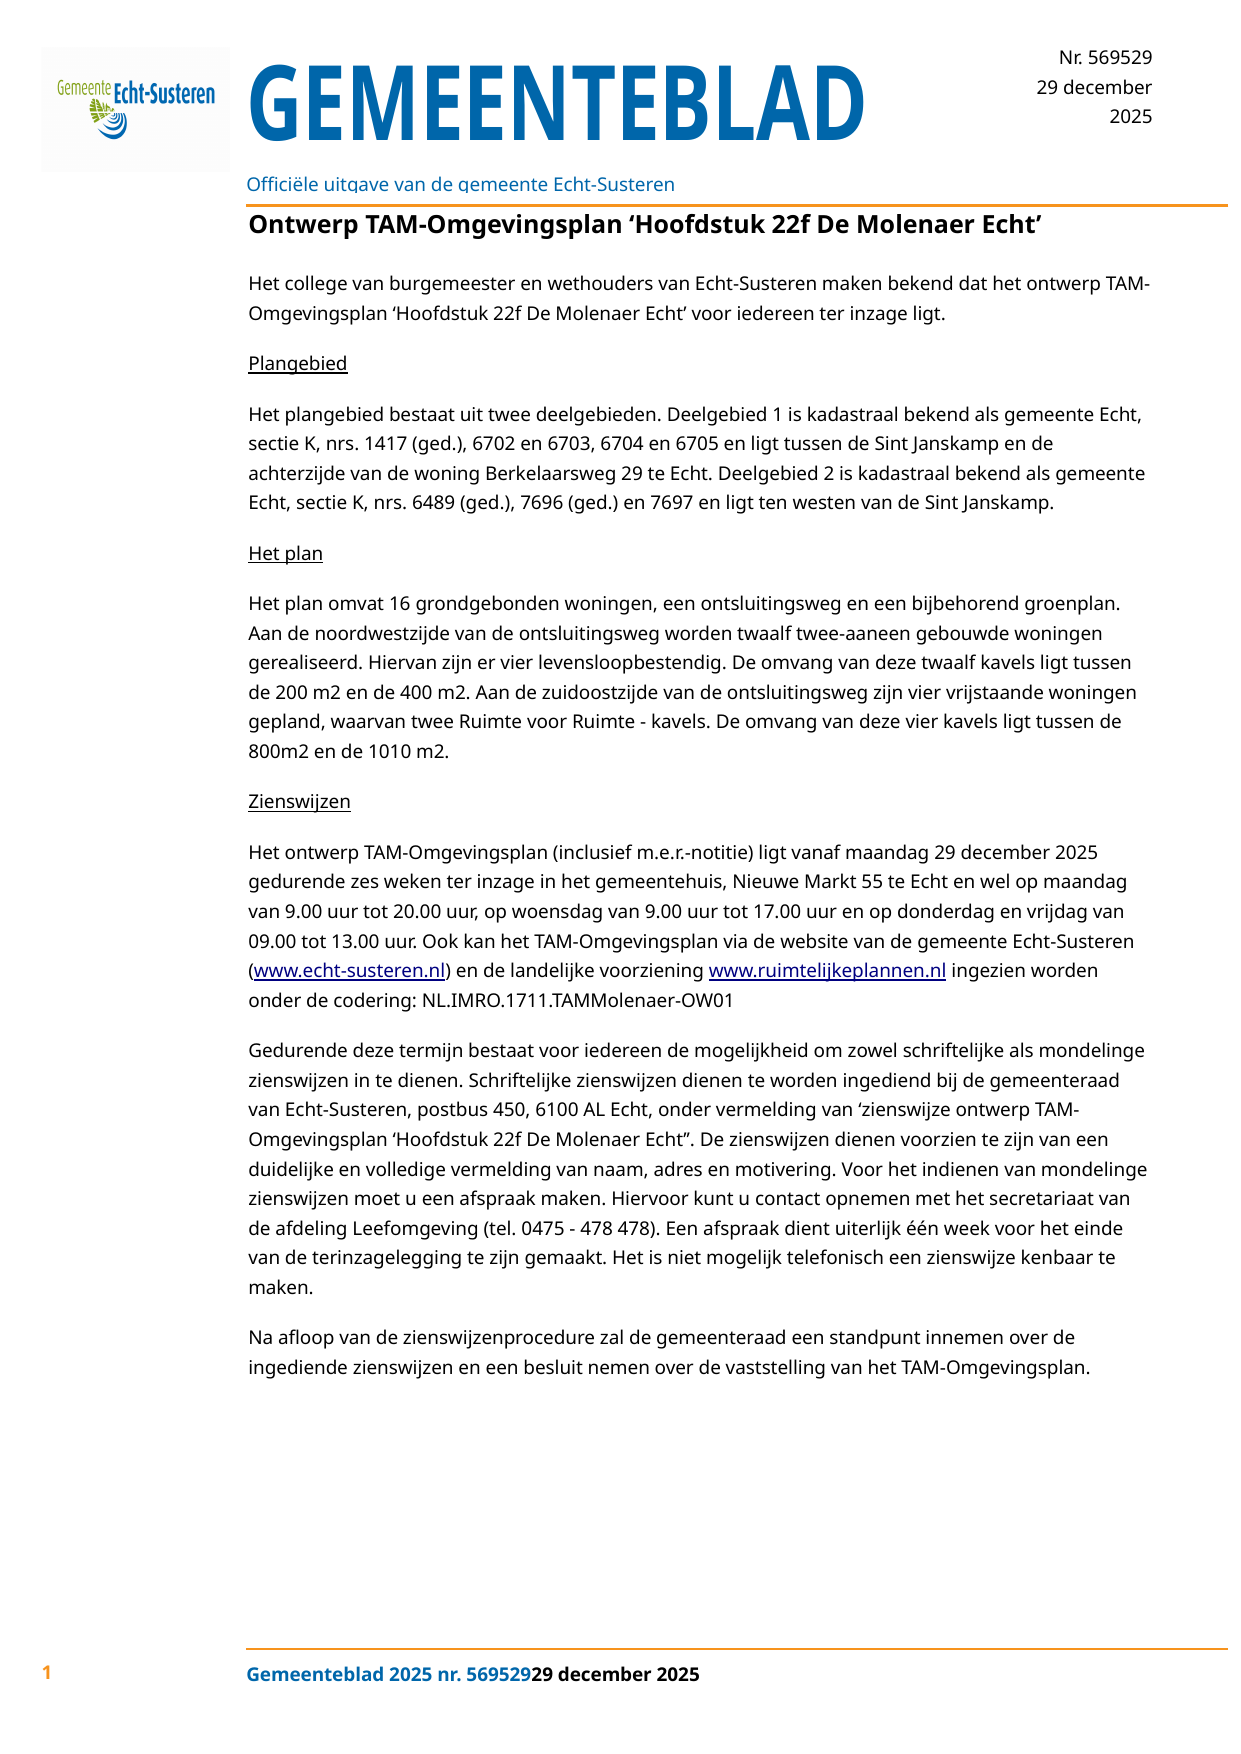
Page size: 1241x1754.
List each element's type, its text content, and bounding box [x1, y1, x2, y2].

text Ontwerp TAM-Omgevingsplan ‘Hoofdstuk 22f De Molenaer Echt’ [248, 207, 1152, 241]
text Het plan omvat 16 grondgebonden woningen, een ontsluitingsweg en een bijbehorend groenplan. Aan de noordwestzijde van de ontsluitingsweg worden twaalf twee-aaneen gebouwde woningen gerealiseerd. Hiervan zijn er vier levensloopbestendig. De omvang van deze twaalf kavels ligt tussen de 200 m2 en de 400 m2. Aan de zuidoostzijde van de ontsluitingsweg zijn vier vrijstaande woningen gepland, waarvan twee Ruimte voor Ruimte - kavels. De omvang van deze vier kavels ligt tussen de 800m2 en de 1010 m2. [248, 590, 1152, 764]
text Na afloop van de zienswijzenprocedure zal de gemeenteraad een standpunt innemen over de ingediende zienswijzen en een besluit nemen over de vaststelling van het TAM-Omgevingsplan. [248, 1324, 1152, 1380]
text Het plangebied bestaat uit twee deelgebieden. Deelgebied 1 is kadastraal bekend als gemeente Echt, sectie K, nrs. 1417 (ged.), 6702 en 6703, 6704 en 6705 en ligt tussen de Sint Janskamp en de achterzijde van de woning Berkelaarsweg 29 te Echt. Deelgebied 2 is kadastraal bekend als gemeente Echt, sectie K, nrs. 6489 (ged.), 7696 (ged.) en 7697 en ligt ten westen van de Sint Janskamp. [248, 401, 1152, 515]
text Het college van burgemeester en wethouders van Echt-Susteren maken bekend dat het ontwerp TAM-Omgevingsplan ‘Hoofdstuk 22f De Molenaer Echt’ voor iedereen ter inzage ligt. [248, 270, 1152, 326]
text Het plan [248, 540, 1152, 566]
text Plangebied [248, 350, 1152, 376]
text Gedurende deze termijn bestaat voor iedereen de mogelijkheid om zowel schriftelijke als mondelinge zienswijzen in te dienen. Schriftelijke zienswijzen dienen te worden ingediend bij de gemeenteraad van Echt-Susteren, postbus 450, 6100 AL Echt, onder vermelding van ‘zienswijze ontwerp TAM-Omgevingsplan ‘Hoofdstuk 22f De Molenaer Echt’’. De zienswijzen dienen voorzien te zijn van een duidelijke en volledige vermelding van naam, adres en motivering. Voor het indienen van mondelinge zienswijzen moet u een afspraak maken. Hiervoor kunt u contact opnemen met het secretariaat van de afdeling Leefomgeving (tel. 0475 - 478 478). Een afspraak dient uiterlijk één week voor het einde van de terinzagelegging te zijn gemaakt. Het is niet mogelijk telefonisch een zienswijze kenbaar te maken. [248, 1037, 1152, 1300]
picture [41, 47, 231, 172]
text Zienswijzen [248, 789, 1152, 814]
text Het ontwerp TAM-Omgevingsplan (inclusief m.e.r.-notitie) ligt vanaf maandag 29 december 2025 gedurende zes weken ter inzage in het gemeentehuis, Nieuwe Markt 55 te Echt en wel op maandag van 9.00 uur tot 20.00 uur, op woensdag van 9.00 uur tot 17.00 uur en op donderdag en vrijdag van 09.00 tot 13.00 uur. Ook kan het TAM-Omgevingsplan via de website van de gemeente Echt-Susteren (www.echt-susteren.nl) en de landelijke voorziening www.ruimtelijkeplannen.nl ingezien worden onder de codering: NL.IMRO.1711.TAMMolenaer-OW01 [248, 839, 1152, 1013]
